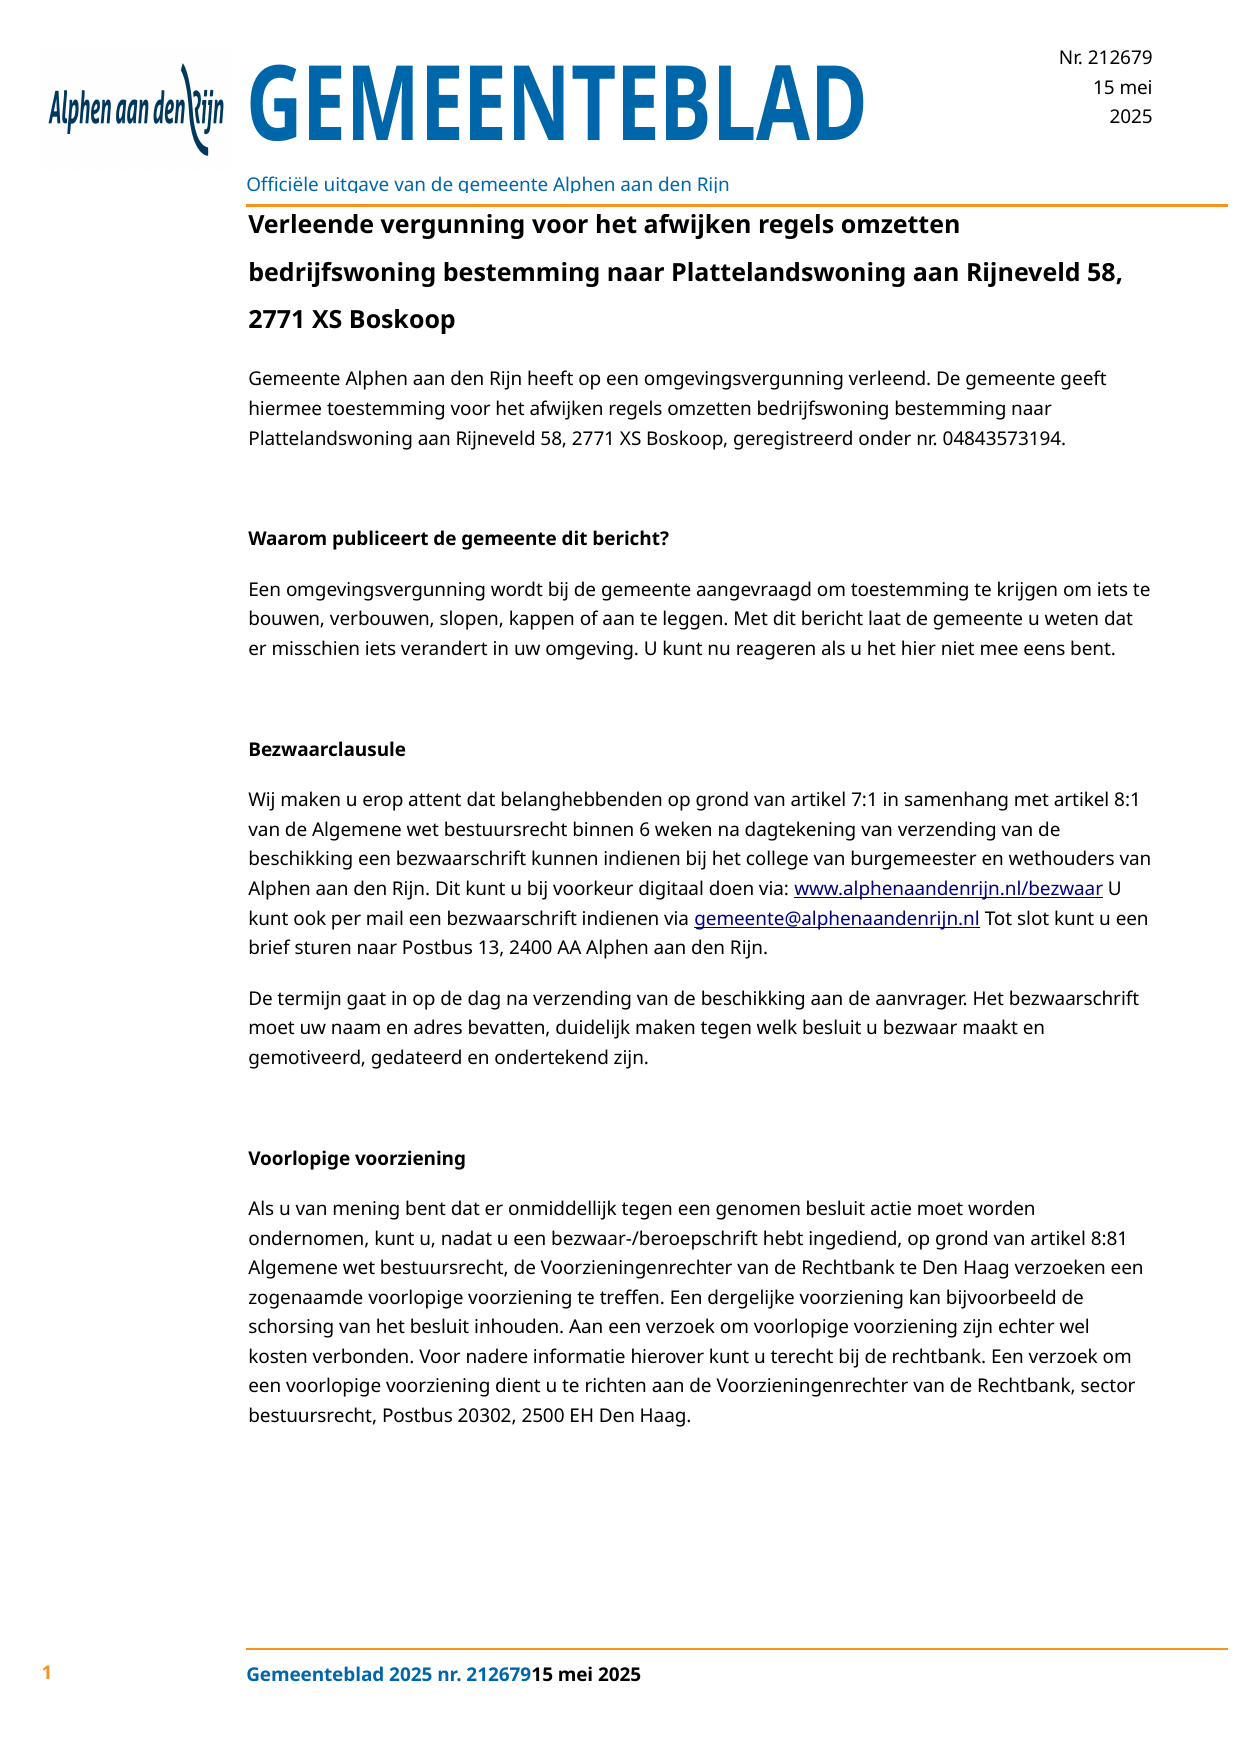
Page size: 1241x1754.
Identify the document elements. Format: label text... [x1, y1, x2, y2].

text Een omgevingsvergunning wordt bij de gemeente aangevraagd om toestemming te krijgen om iets te bouwen, verbouwen, slopen, kappen of aan te leggen. Met dit bericht laat de gemeente u weten dat er misschien iets verandert in uw omgeving. U kunt nu reageren als u het hier niet mee eens bent. [248, 576, 1152, 661]
text Wij maken u erop attent dat belanghebbenden op grond van artikel 7:1 in samenhang met artikel 8:1 van de Algemene wet bestuursrecht binnen 6 weken na dagtekening van verzending van de beschikking een bezwaarschrift kunnen indienen bij het college van burgemeester en wethouders van Alphen aan den Rijn. Dit kunt u bij voorkeur digitaal doen via: www.alphenaandenrijn.nl/bezwaar U kunt ook per mail een bezwaarschrift indienen via gemeente@alphenaandenrijn.nl Tot slot kunt u een brief sturen naar Postbus 13, 2400 AA Alphen aan den Rijn. [248, 786, 1152, 960]
text Gemeente Alphen aan den Rijn heeft op een omgevingsvergunning verleend. De gemeente geeft hiermee toestemming voor het afwijken regels omzetten bedrijfswoning bestemming naar Plattelandswoning aan Rijneveld 58, 2771 XS Boskoop, geregistreerd onder nr. 04843573194. [248, 366, 1152, 450]
text Als u van mening bent dat er onmiddellijk tegen een genomen besluit actie moet worden ondernomen, kunt u, nadat u een bezwaar-/beroepschrift hebt ingediend, op grond van artikel 8:81 Algemene wet bestuursrecht, de Voorzieningenrechter van de Rechtbank te Den Haag verzoeken een zogenaamde voorlopige voorziening te treffen. Een dergelijke voorziening kan bijvoorbeeld de schorsing van het besluit inhouden. Aan een verzoek om voorlopige voorziening zijn echter wel kosten verbonden. Voor nadere informatie hierover kunt u terecht bij de rechtbank. Een verzoek om een voorlopige voorziening dient u te richten aan de Voorzieningenrechter van de Rechtbank, sector bestuursrecht, Postbus 20302, 2500 EH Den Haag. [248, 1195, 1152, 1428]
picture [41, 47, 231, 172]
text Waarom publiceert de gemeente dit bericht? [248, 526, 1152, 551]
text Voorlopige voorziening [248, 1145, 1152, 1170]
text Verleende vergunning voor het afwijken regels omzetten bedrijfswoning bestemming naar Plattelandswoning aan Rijneveld 58, 2771 XS Boskoop [248, 207, 1152, 336]
text De termijn gaat in op de dag na verzending van de beschikking aan de aanvrager. Het bezwaarschrift moet uw naam en adres bevatten, duidelijk maken tegen welk besluit u bezwaar maakt en gemotiveerd, gedateerd en ondertekend zijn. [248, 985, 1152, 1069]
text Bezwaarclausule [248, 736, 1152, 762]
